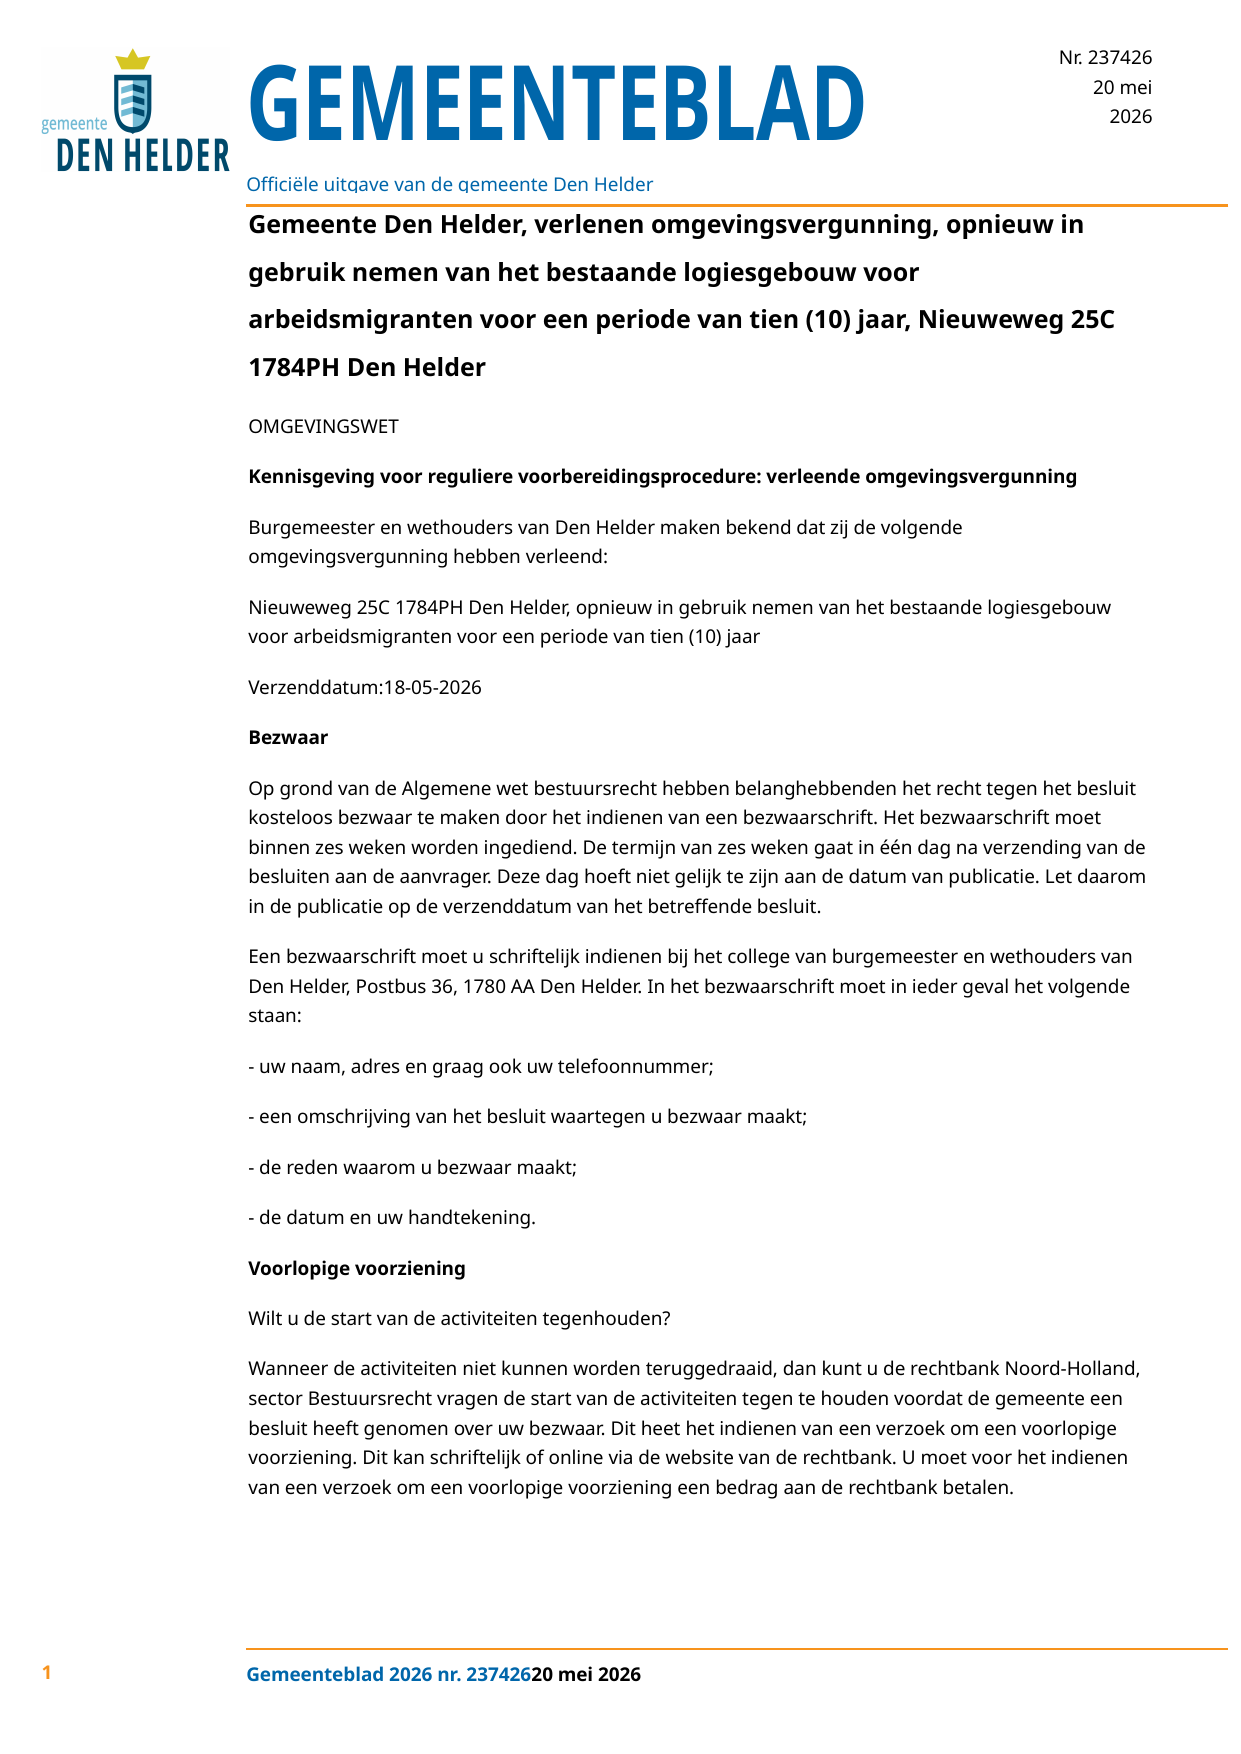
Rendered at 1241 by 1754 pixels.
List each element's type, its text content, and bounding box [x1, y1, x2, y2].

text Een bezwaarschrift moet u schriftelijk indienen bij het college van burgemeester en wethouders van Den Helder, Postbus 36, 1780 AA Den Helder. In het bezwaarschrift moet in ieder geval het volgende staan: [248, 943, 1152, 1028]
picture [100, 154, 106, 172]
picture [220, 160, 224, 172]
text Wanneer de activiteiten niet kunnen worden teruggedraaid, dan kunt u de rechtbank Noord-Holland, sector Bestuursrecht vragen de start van de activiteiten tegen te houden voordat de gemeente een besluit heeft genomen over uw bezwaar. Dit heet het indienen van een verzoek om een voorlopige voorziening. Dit kan schriftelijk of online via de website van de rechtbank. U moet voor het indienen van een verzoek om een voorlopige voorziening een bedrag aan de rechtbank betalen. [248, 1356, 1152, 1500]
text - uw naam, adres en graag ook uw telefoonnummer; [248, 1053, 1152, 1079]
text Voorlopige voorziening [248, 1255, 1152, 1281]
text Nieuweweg 25C 1784PH Den Helder, opnieuw in gebruik nemen van het bestaande logiesgebouw voor arbeidsmigranten voor een periode van tien (10) jaar [248, 594, 1152, 649]
text - een omschrijving van het besluit waartegen u bezwaar maakt; [248, 1103, 1152, 1129]
text Op grond van de Algemene wet bestuursrecht hebben belanghebbenden het recht tegen het besluit kosteloos bezwaar te maken door het indienen van een bezwaarschrift. Het bezwaarschrift moet binnen zes weken worden ingediend. De termijn van zes weken gaat in één dag na verzending van de besluiten aan de aanvrager. Deze dag hoeft niet gelijk te zijn aan de datum van publicatie. Let daarom in de publicatie op de verzenddatum van het betreffende besluit. [248, 775, 1152, 919]
picture [182, 144, 187, 165]
picture [130, 157, 135, 172]
picture [63, 144, 68, 165]
text OMGEVINGSWET [248, 413, 1152, 439]
text Wilt u de start van de activiteiten tegenhouden? [248, 1305, 1152, 1331]
text Gemeente Den Helder, verlenen omgevingsvergunning, opnieuw in gebruik nemen van het bestaande logiesgebouw voor arbeidsmigranten voor een periode van tien (10) jaar, Nieuweweg 25C 1784PH Den Helder [248, 207, 1152, 384]
text Kennisgeving voor reguliere voorbereidingsprocedure: verleende omgevingsvergunning [248, 463, 1152, 489]
text - de reden waarom u bezwaar maakt; [248, 1154, 1152, 1180]
text Bezwaar [248, 724, 1152, 750]
text Burgemeester en wethouders van Den Helder maken bekend dat zij de volgende omgevingsvergunning hebben verleend: [248, 514, 1152, 569]
text Verzenddatum:18-05-2026 [248, 674, 1152, 700]
picture [41, 47, 231, 172]
text - de datum en uw handtekening. [248, 1204, 1152, 1230]
